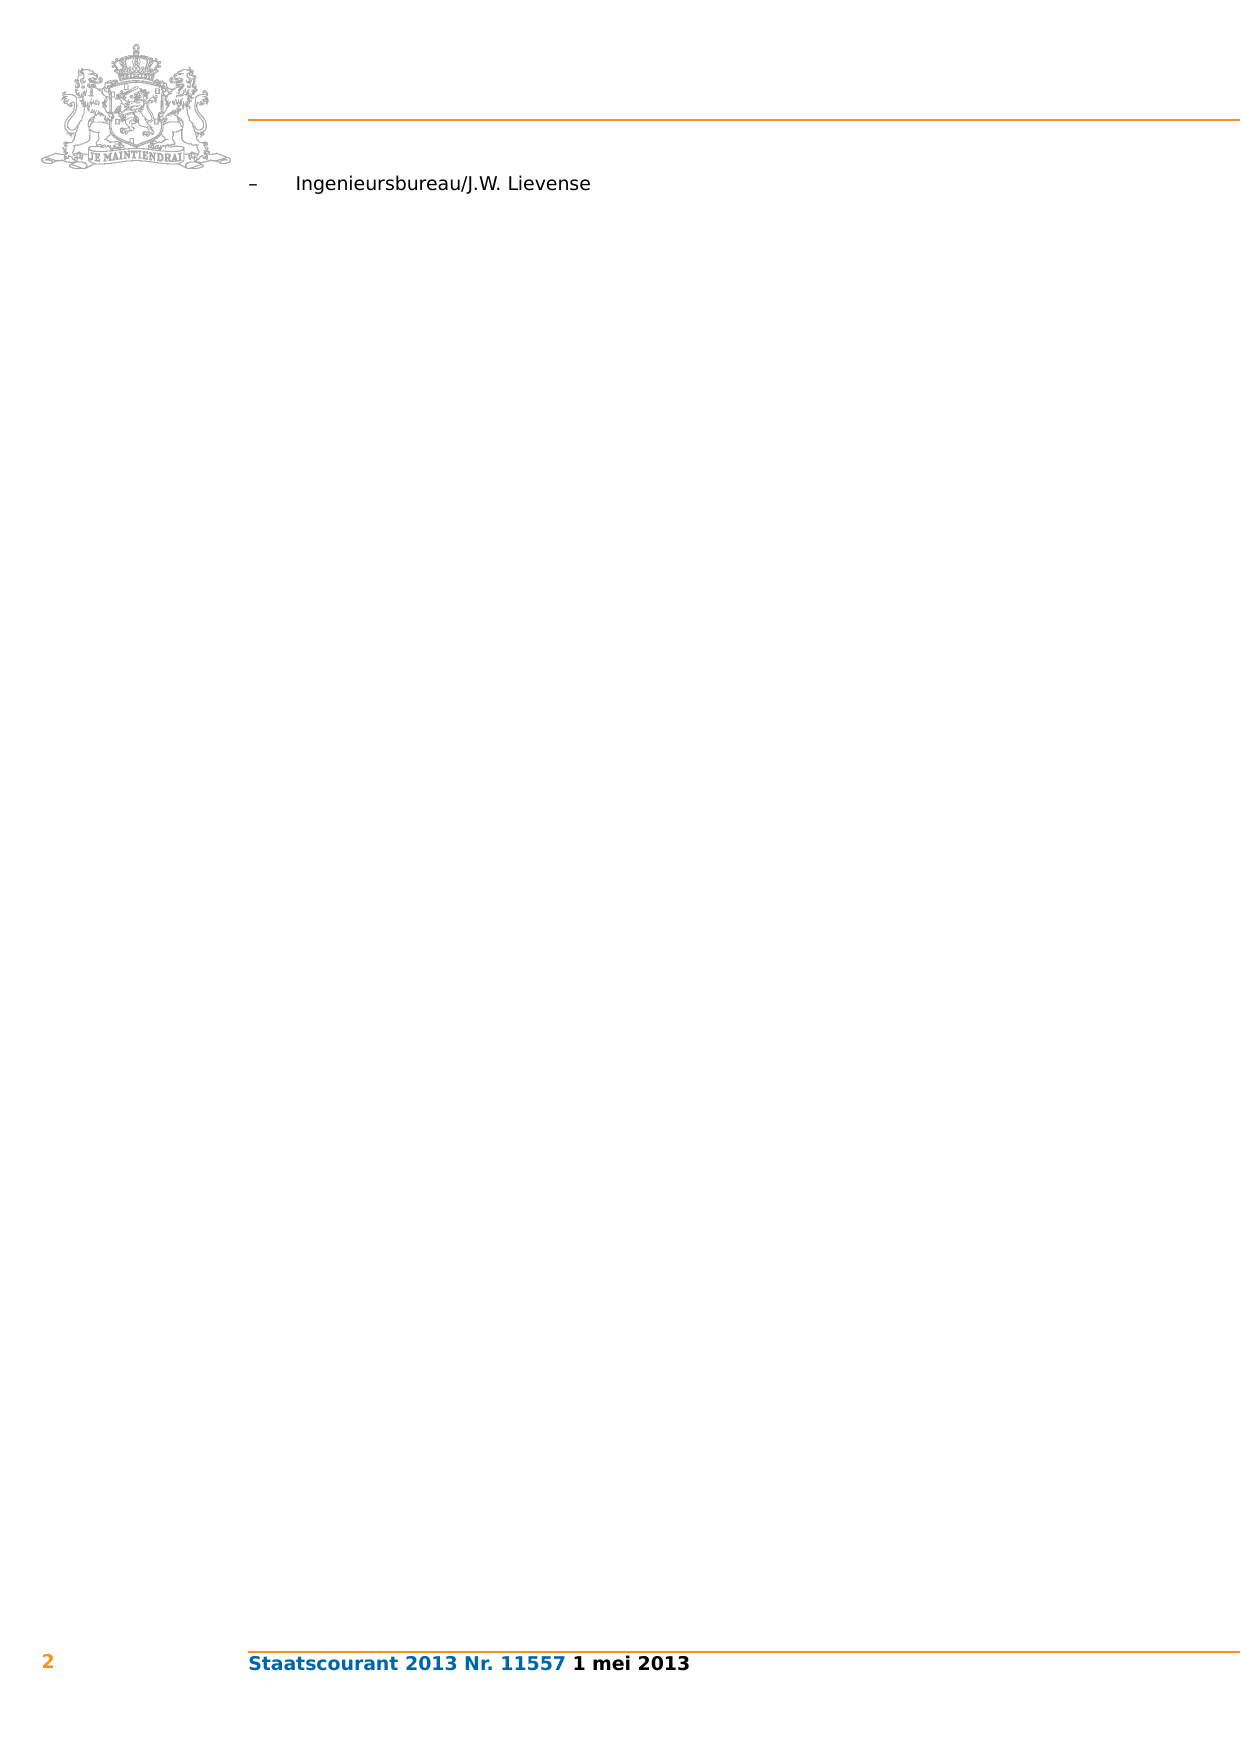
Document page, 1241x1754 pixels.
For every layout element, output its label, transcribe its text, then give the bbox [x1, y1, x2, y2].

picture [41, 44, 231, 169]
list Ingenieursbureau/J.W. Lievense [248, 173, 1163, 195]
